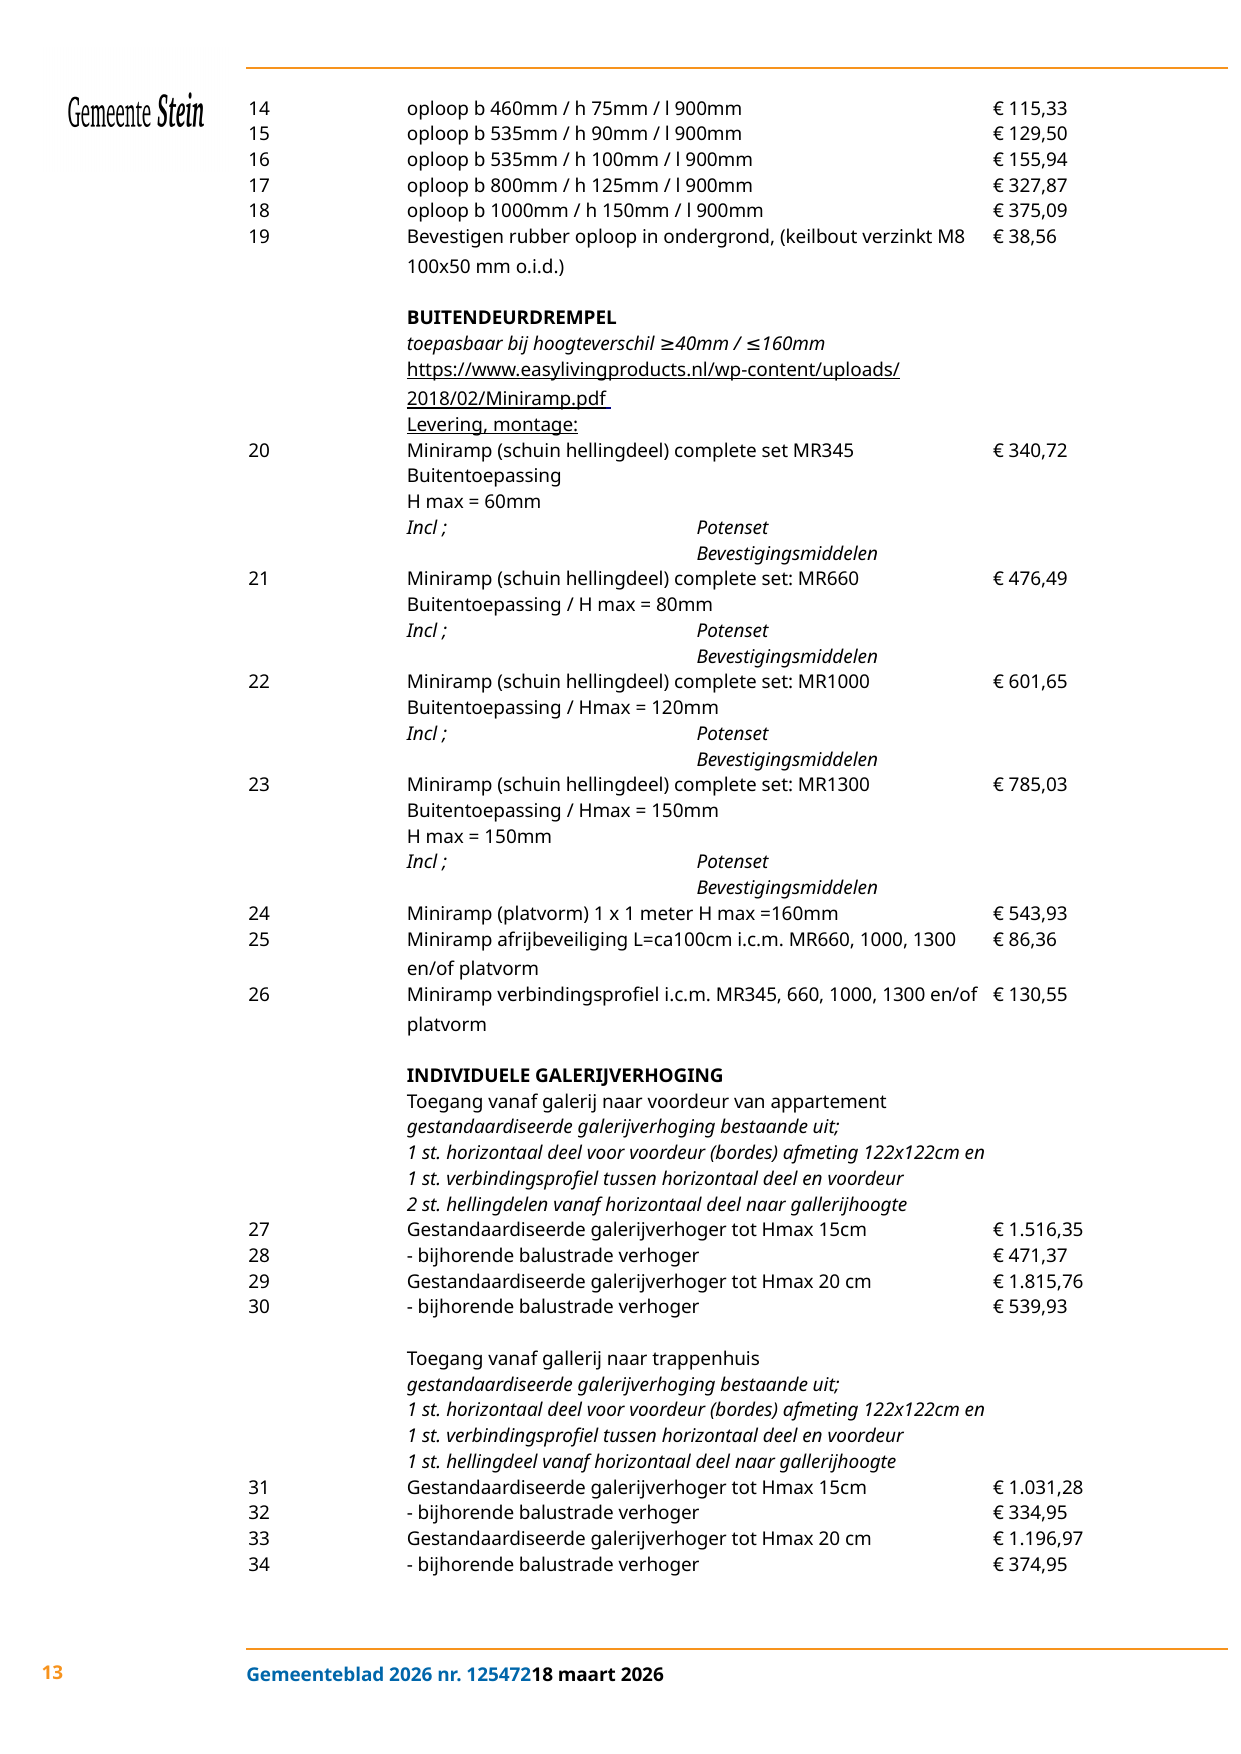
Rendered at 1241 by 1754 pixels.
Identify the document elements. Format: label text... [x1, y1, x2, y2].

table_cell Miniramp (schuin hellingdeel) complete set: MR1300 [407, 771, 993, 797]
table_cell 30 [248, 1294, 407, 1319]
table_cell 26 [248, 981, 407, 1036]
table_cell 17 [248, 172, 407, 198]
table_cell [248, 1114, 407, 1139]
table_cell H max = 60mm [407, 489, 993, 514]
table_cell Buitentoepassing / Hmax = 120mm [407, 694, 993, 720]
table_cell [407, 1320, 993, 1345]
table_cell [248, 823, 407, 849]
table_cell [993, 1371, 1152, 1397]
table_cell [248, 1139, 407, 1165]
table_cell [993, 1036, 1152, 1062]
table_cell 31 [248, 1474, 407, 1499]
table_cell Toegang vanaf galerij naar voordeur van appartement [407, 1088, 993, 1114]
table_cell € 543,93 [993, 900, 1152, 926]
table_cell [993, 305, 1152, 330]
table_cell [248, 463, 407, 488]
table_cell - bijhorende balustrade verhoger [407, 1500, 993, 1525]
table_cell [993, 823, 1152, 849]
table_cell 32 [248, 1500, 407, 1525]
table_cell [248, 874, 407, 900]
table_cell [993, 1139, 1152, 1165]
table_cell [248, 643, 407, 668]
table_cell [993, 279, 1152, 304]
table_cell [407, 279, 993, 304]
table_cell € 334,95 [993, 1500, 1152, 1525]
table_cell € 327,87 [993, 172, 1152, 198]
table_cell Toegang vanaf gallerij naar trappenhuis [407, 1345, 993, 1371]
table_cell [248, 411, 407, 437]
table_cell [248, 514, 407, 540]
table_cell € 115,33 [993, 95, 1152, 121]
table_cell [248, 305, 407, 330]
table_cell 2 st. hellingdelen vanaf horizontaal deel naar gallerijhoogte [407, 1191, 993, 1217]
table_cell Bevestigingsmiddelen [696, 540, 993, 566]
table_cell oploop b 1000mm / h 150mm / l 900mm [407, 198, 993, 223]
table_cell toepasbaar bij hoogteverschil ≥40mm / ≤160mm [407, 330, 993, 356]
table_cell gestandaardiseerde galerijverhoging bestaande uit; [407, 1371, 993, 1397]
table_cell 24 [248, 900, 407, 926]
table_cell [248, 1062, 407, 1088]
table_cell Incl ; [407, 849, 696, 874]
table_cell [993, 617, 1152, 643]
table_cell 1 st. verbindingsprofiel tussen horizontaal deel en voordeur [407, 1165, 993, 1191]
table_cell [248, 1088, 407, 1114]
table_cell [993, 797, 1152, 823]
table_cell [407, 746, 696, 771]
table_cell 33 [248, 1525, 407, 1551]
table_cell BUITENDEURDREMPEL [407, 305, 993, 330]
table_cell [248, 617, 407, 643]
table_cell 34 [248, 1551, 407, 1577]
table_cell [248, 489, 407, 514]
table_cell 1 st. hellingdeel vanaf horizontaal deel naar gallerijhoogte [407, 1448, 993, 1474]
table_cell € 471,37 [993, 1242, 1152, 1268]
table_cell [993, 1423, 1152, 1448]
table_cell € 1.516,35 [993, 1217, 1152, 1242]
table_cell Bevestigen rubber oploop in ondergrond, (keilbout verzinkt M8 100x50 mm o.i.d.) [407, 224, 993, 279]
table_cell [248, 849, 407, 874]
table_cell [248, 540, 407, 566]
table_cell Bevestigingsmiddelen [696, 746, 993, 771]
table_cell [993, 356, 1152, 411]
table_cell [248, 797, 407, 823]
table_cell [248, 356, 407, 411]
table_cell € 1.815,76 [993, 1268, 1152, 1294]
table_cell Buitentoepassing / H max = 80mm [407, 591, 993, 617]
table_cell [993, 1062, 1152, 1088]
table_cell € 1.031,28 [993, 1474, 1152, 1499]
table_cell 14 [248, 95, 407, 121]
table_cell Levering, montage: [407, 411, 993, 437]
table_cell [993, 746, 1152, 771]
table_cell Miniramp verbindingsprofiel i.c.m. MR345, 660, 1000, 1300 en/of platvorm [407, 981, 993, 1036]
table_cell [993, 1397, 1152, 1422]
table_cell 28 [248, 1242, 407, 1268]
table_cell Miniramp (schuin hellingdeel) complete set MR345 [407, 437, 993, 463]
table_cell 23 [248, 771, 407, 797]
table_cell [993, 330, 1152, 356]
table_cell 25 [248, 926, 407, 981]
table_cell [993, 591, 1152, 617]
table_cell [993, 1577, 1152, 1602]
table_cell [993, 1088, 1152, 1114]
table_cell € 375,09 [993, 198, 1152, 223]
table_cell Gestandaardiseerde galerijverhoger tot Hmax 15cm [407, 1474, 993, 1499]
table_cell [993, 1345, 1152, 1371]
table_cell Incl ; [407, 720, 696, 746]
table_cell [407, 643, 696, 668]
table_cell € 38,56 [993, 224, 1152, 279]
table_cell [248, 1191, 407, 1217]
table_cell [993, 489, 1152, 514]
table_cell € 476,49 [993, 566, 1152, 591]
table_cell [248, 720, 407, 746]
table_cell oploop b 535mm / h 100mm / l 900mm [407, 146, 993, 172]
table_cell [993, 514, 1152, 540]
table_cell 19 [248, 224, 407, 279]
table_cell - bijhorende balustrade verhoger [407, 1294, 993, 1319]
table_cell € 601,65 [993, 669, 1152, 694]
table_cell 20 [248, 437, 407, 463]
table_cell Miniramp afrijbeveiliging L=ca100cm i.c.m. MR660, 1000, 1300 en/of platvorm [407, 926, 993, 981]
table_cell Bevestigingsmiddelen [696, 643, 993, 668]
table_cell [248, 1577, 407, 1602]
table_cell [248, 330, 407, 356]
table_cell Potenset [696, 514, 993, 540]
table_cell € 130,55 [993, 981, 1152, 1036]
table_cell [993, 1165, 1152, 1191]
table_cell 22 [248, 669, 407, 694]
table_cell [993, 1448, 1152, 1474]
table_cell Incl ; [407, 514, 696, 540]
table_cell [248, 746, 407, 771]
table_cell € 539,93 [993, 1294, 1152, 1319]
table_cell 16 [248, 146, 407, 172]
picture [41, 47, 231, 172]
table_cell 1 st. verbindingsprofiel tussen horizontaal deel en voordeur [407, 1423, 993, 1448]
table_cell € 340,72 [993, 437, 1152, 463]
table_cell https://www.easylivingproducts.nl/wp-content/uploads/2018/02/Miniramp.pdf [407, 356, 993, 411]
table_cell [407, 874, 696, 900]
table_cell Gestandaardiseerde galerijverhoger tot Hmax 20 cm [407, 1268, 993, 1294]
table_cell 1 st. horizontaal deel voor voordeur (bordes) afmeting 122x122cm en [407, 1139, 993, 1165]
table_cell [248, 1165, 407, 1191]
table_cell Buitentoepassing [407, 463, 993, 488]
table_cell [248, 1345, 407, 1371]
table_cell [248, 1320, 407, 1345]
table_cell - bijhorende balustrade verhoger [407, 1242, 993, 1268]
table_cell gestandaardiseerde galerijverhoging bestaande uit; [407, 1114, 993, 1139]
table_cell [993, 694, 1152, 720]
table_cell [248, 1423, 407, 1448]
table_cell [993, 643, 1152, 668]
table_cell INDIVIDUELE GALERIJVERHOGING [407, 1062, 993, 1088]
table_cell [993, 874, 1152, 900]
table_cell [993, 720, 1152, 746]
table_cell € 785,03 [993, 771, 1152, 797]
table_cell 21 [248, 566, 407, 591]
table_cell [993, 540, 1152, 566]
table_cell [248, 1036, 407, 1062]
table_cell € 129,50 [993, 121, 1152, 146]
table_cell [407, 540, 696, 566]
table_cell [248, 591, 407, 617]
table_cell - bijhorende balustrade verhoger [407, 1551, 993, 1577]
table_cell Gestandaardiseerde galerijverhoger tot Hmax 15cm [407, 1217, 993, 1242]
table_cell Miniramp (platvorm) 1 x 1 meter H max =160mm [407, 900, 993, 926]
table_cell [248, 1397, 407, 1422]
table_cell oploop b 535mm / h 90mm / l 900mm [407, 121, 993, 146]
table_cell oploop b 800mm / h 125mm / l 900mm [407, 172, 993, 198]
table_cell [248, 1371, 407, 1397]
table_cell [407, 1036, 993, 1062]
table_cell [993, 849, 1152, 874]
table_cell Miniramp (schuin hellingdeel) complete set: MR1000 [407, 669, 993, 694]
table_cell 1 st. horizontaal deel voor voordeur (bordes) afmeting 122x122cm en [407, 1397, 993, 1422]
table_cell Gestandaardiseerde galerijverhoger tot Hmax 20 cm [407, 1525, 993, 1551]
table_cell 15 [248, 121, 407, 146]
table_cell Potenset [696, 849, 993, 874]
table_cell 29 [248, 1268, 407, 1294]
table_cell Buitentoepassing / Hmax = 150mm [407, 797, 993, 823]
table_cell Potenset [696, 617, 993, 643]
table_cell € 1.196,97 [993, 1525, 1152, 1551]
table_cell [248, 279, 407, 304]
table_cell [993, 1114, 1152, 1139]
table_cell 27 [248, 1217, 407, 1242]
table_cell Incl ; [407, 617, 696, 643]
table_cell € 155,94 [993, 146, 1152, 172]
table_cell Miniramp (schuin hellingdeel) complete set: MR660 [407, 566, 993, 591]
table_cell [993, 1320, 1152, 1345]
table_cell oploop b 460mm / h 75mm / l 900mm [407, 95, 993, 121]
table_cell 18 [248, 198, 407, 223]
table_cell H max = 150mm [407, 823, 993, 849]
table_cell € 86,36 [993, 926, 1152, 981]
table_cell [248, 1448, 407, 1474]
table_cell [407, 1577, 993, 1602]
table_cell Bevestigingsmiddelen [696, 874, 993, 900]
table_cell [993, 411, 1152, 437]
table_cell Potenset [696, 720, 993, 746]
table_cell [993, 463, 1152, 488]
table_cell [248, 694, 407, 720]
table_cell € 374,95 [993, 1551, 1152, 1577]
table_cell [993, 1191, 1152, 1217]
